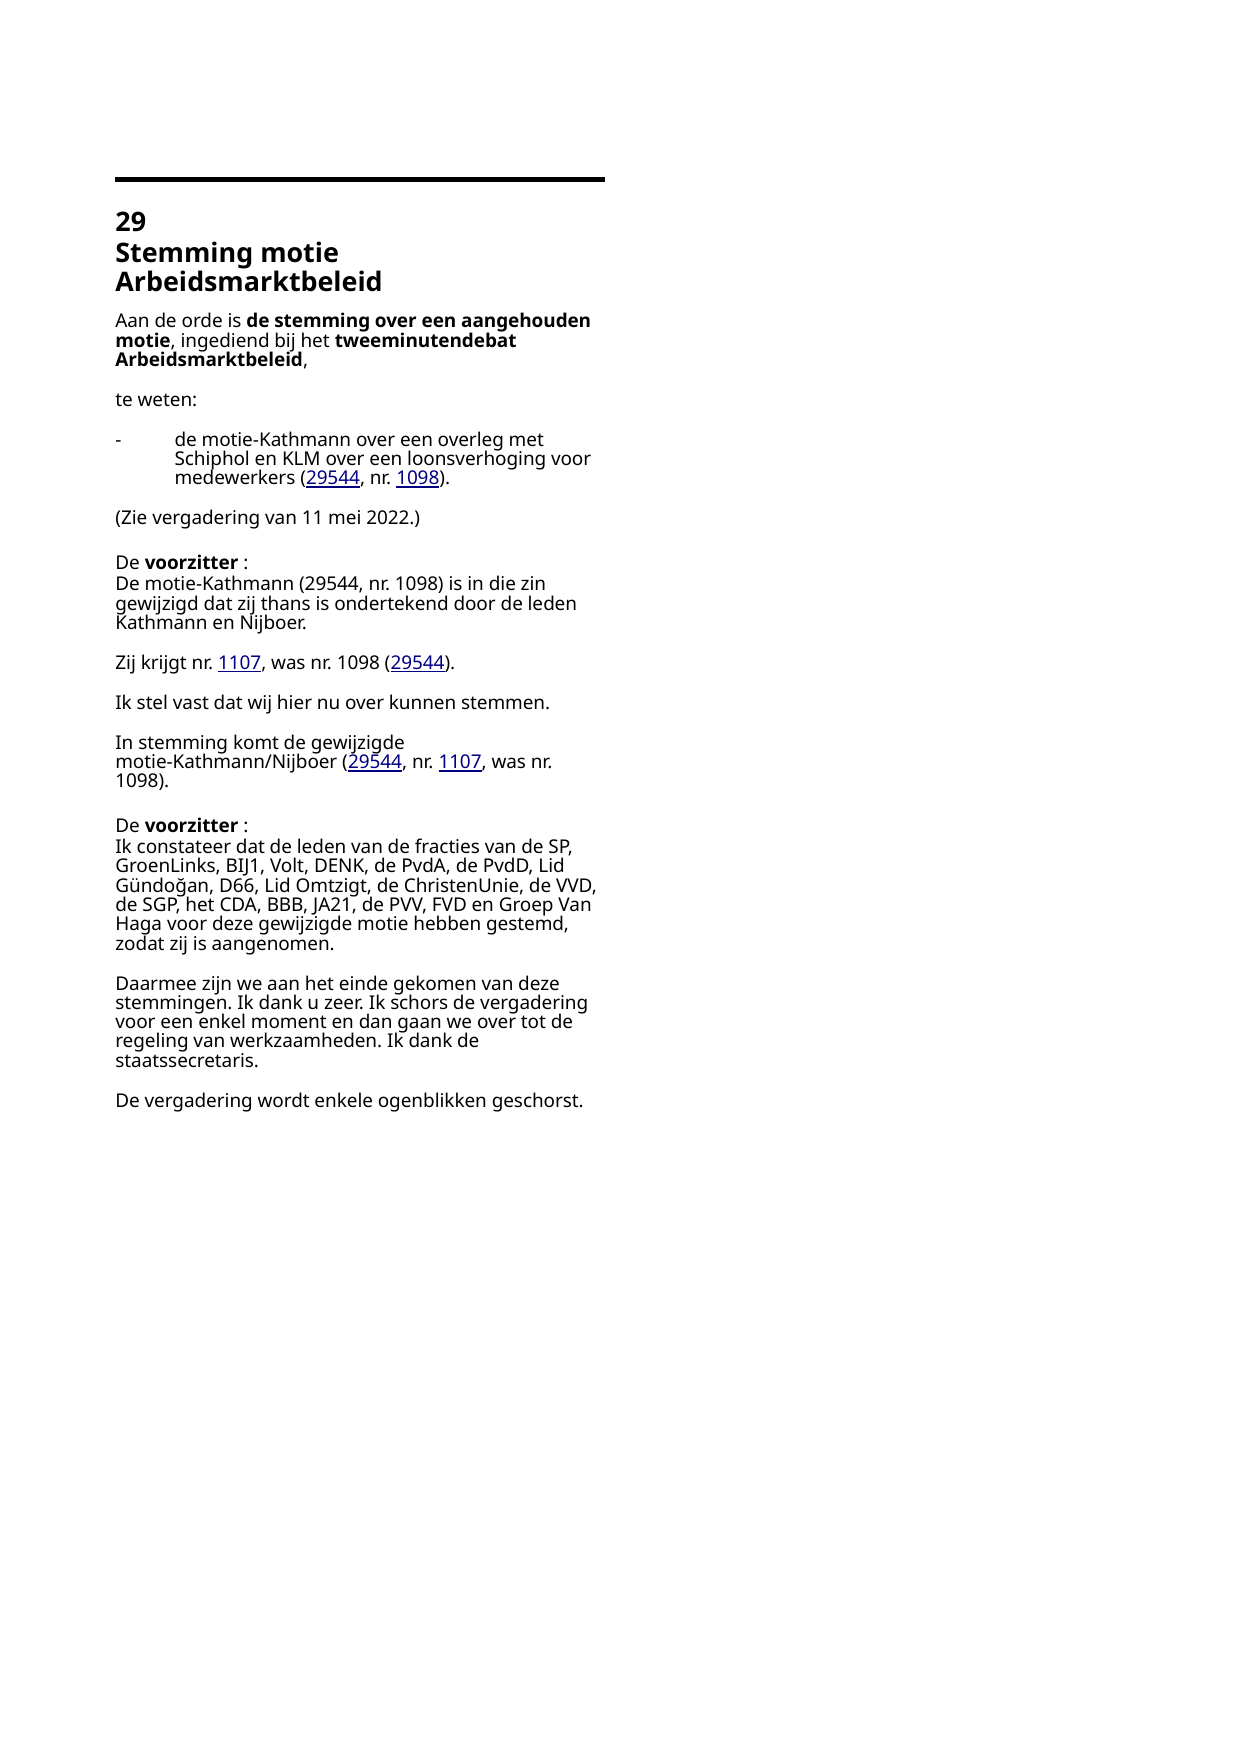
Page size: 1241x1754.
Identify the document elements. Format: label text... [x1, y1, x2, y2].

text Ik constateer dat de leden van de fracties van de SP, GroenLinks, BIJ1, Volt, DENK, de PvdA, de PvdD, Lid Gündoğan, D66, Lid Omtzigt, de ChristenUnie, de VVD, de SGP, het CDA, BBB, JA21, de PVV, FVD en Groep Van Haga voor deze gewijzigde motie hebben gestemd, zodat zij is aangenomen. [115, 838, 605, 954]
text De vergadering wordt enkele ogenblikken geschorst. [115, 1092, 605, 1111]
text Stemming motie Arbeidsmarktbeleid [115, 239, 605, 312]
text De motie-Kathmann (29544, nr. 1098) is in die zin gewijzigd dat zij thans is ondertekend door de leden Kathmann en Nijboer. [115, 575, 605, 633]
text Ik stel vast dat wij hier nu over kunnen stemmen. [115, 694, 605, 713]
text 29 [115, 203, 605, 239]
list de motie-Kathmann over een overleg met Schiphol en KLM over een loonsverhoging voor medewerkers (29544, nr. 1098). [115, 431, 605, 489]
text Daarmee zijn we aan het einde gekomen van deze stemmingen. Ik dank u zeer. Ik schors de vergadering voor een enkel moment en dan gaan we over tot de regeling van werkzaamheden. Ik dank de staatssecretaris. [115, 975, 605, 1071]
text Zij krijgt nr. 1107, was nr. 1098 (29544). [115, 654, 605, 673]
text Aan de orde is de stemming over een aangehouden motie, ingediend bij het tweeminutendebat Arbeidsmarktbeleid, [115, 312, 605, 370]
text (Zie vergadering van 11 mei 2022.) [115, 509, 605, 529]
text De voorzitter : [115, 549, 605, 575]
text De voorzitter : [115, 812, 605, 838]
text te weten: [115, 391, 605, 410]
text In stemming komt de gewijzigde motie-Kathmann/Nijboer (29544, nr. 1107, was nr. 1098). [115, 734, 605, 792]
